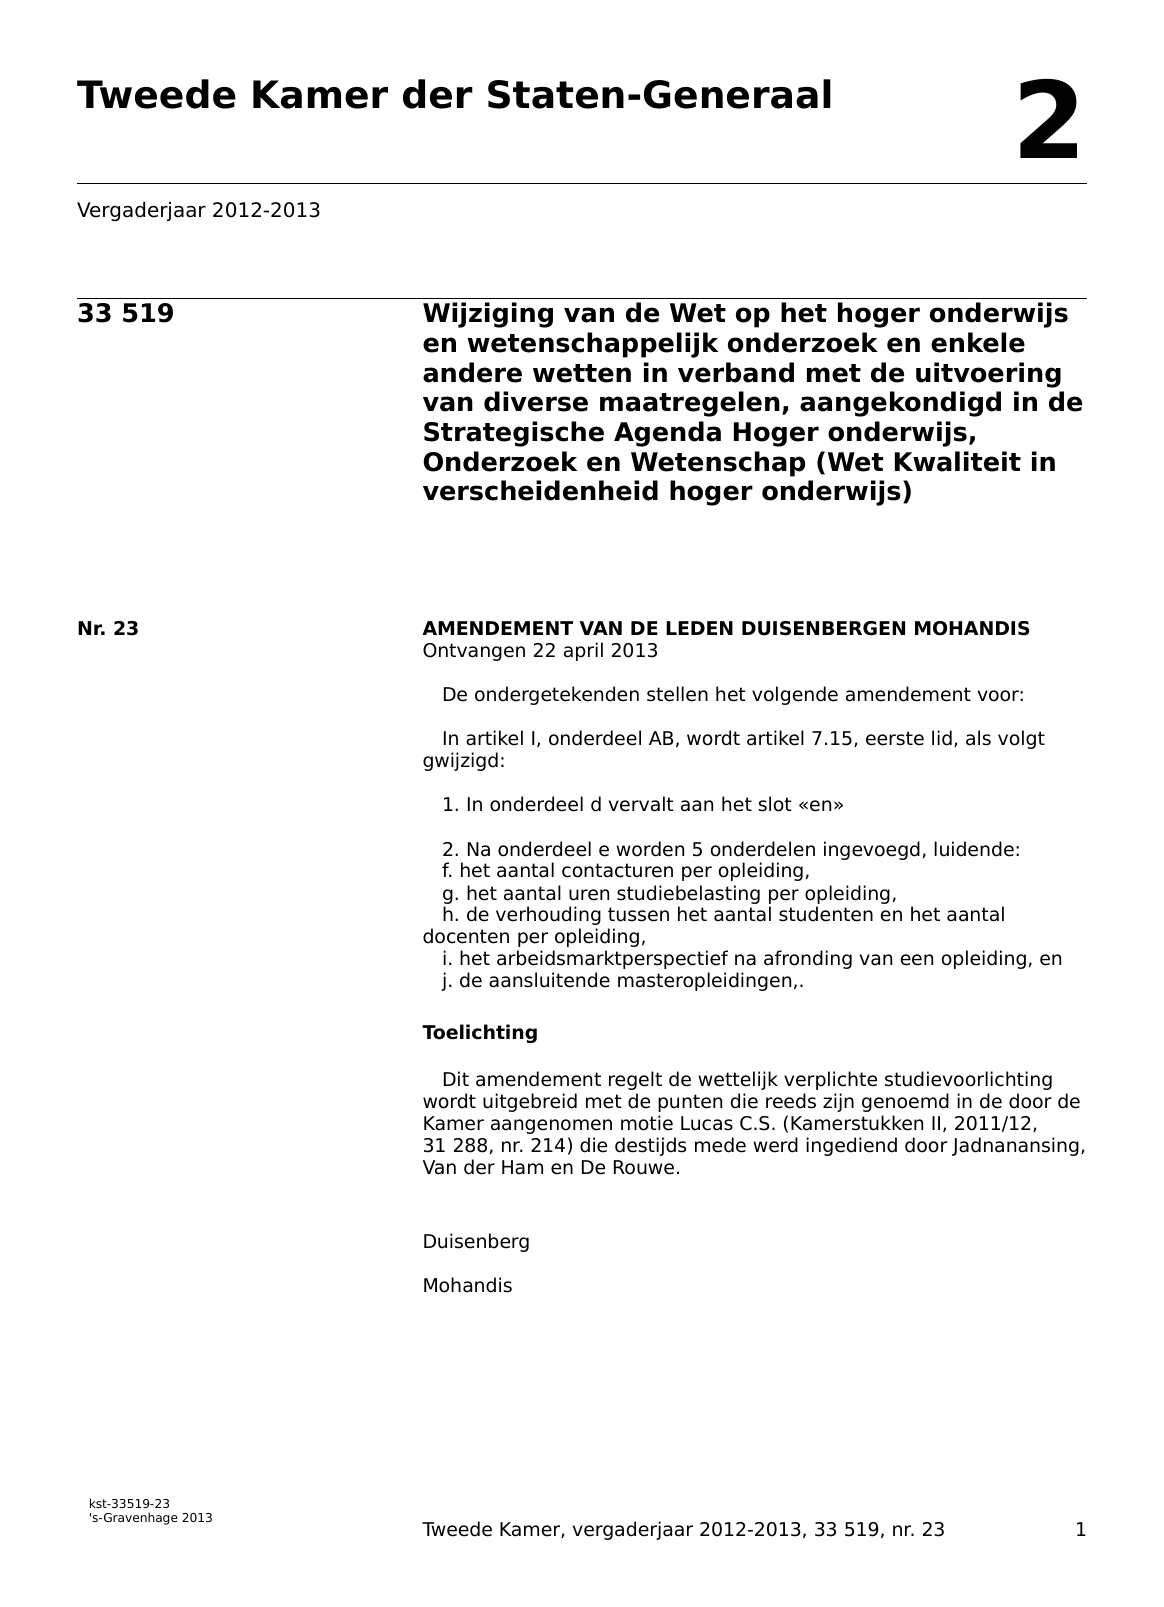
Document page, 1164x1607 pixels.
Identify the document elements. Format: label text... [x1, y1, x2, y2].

subtitle Toelichting [422, 1022, 1087, 1044]
subtitle Nr. 23 AMENDEMENT VAN DE LEDEN DUISENBERGEN MOHANDIS [77, 618, 1087, 640]
text 2. Na onderdeel e worden 5 onderdelen ingevoegd, luidende: [422, 838, 1087, 860]
table_header Tweede Kamer der Staten-Generaal [77, 59, 886, 183]
text f. het aantal contacturen per opleiding, [422, 860, 1087, 882]
text g. het aantal uren studiebelasting per opleiding, [422, 882, 1087, 904]
table_cell Vergaderjaar 2012-2013 [77, 184, 1087, 298]
text h. de verhouding tussen het aantal studenten en het aantal docenten per opleiding, [422, 904, 1087, 948]
text j. de aansluitende masteropleidingen,. [422, 970, 1087, 992]
text i. het arbeidsmarktperspectief na afronding van een opleiding, en [422, 948, 1087, 970]
text 1. In onderdeel d vervalt aan het slot «en» [422, 794, 1087, 816]
text Ontvangen 22 april 2013 [422, 640, 1087, 662]
text Duisenberg Mohandis [422, 1209, 1087, 1297]
text 's-Gravenhage 2013 [88, 1511, 323, 1525]
subtitle 33 519 Wijziging van de Wet op het hoger onderwijs en wetenschappelijk onderzoek en enkele andere wetten in verband met de uitvoering van diverse maatregelen, aangekondigd in de Strategische Agenda Hoger onderwijs, Onderzoek en Wetenschap (Wet Kwaliteit in verscheidenheid hoger onderwijs) [77, 299, 1087, 507]
table_header 2 [886, 59, 1087, 183]
text De ondergetekenden stellen het volgende amendement voor: [422, 684, 1087, 706]
text kst-33519-23 [88, 1497, 323, 1511]
text In artikel I, onderdeel AB, wordt artikel 7.15, eerste lid, als volgt gwijzigd: [422, 728, 1087, 772]
text Dit amendement regelt de wettelijk verplichte studievoorlichting wordt uitgebreid met de punten die reeds zijn genoemd in de door de Kamer aangenomen motie Lucas C.S. (Kamerstukken II, 2011/12, 31 288, nr. 214) die destijds mede werd ingediend door Jadnanansing, Van der Ham en De Rouwe. [422, 1069, 1087, 1179]
